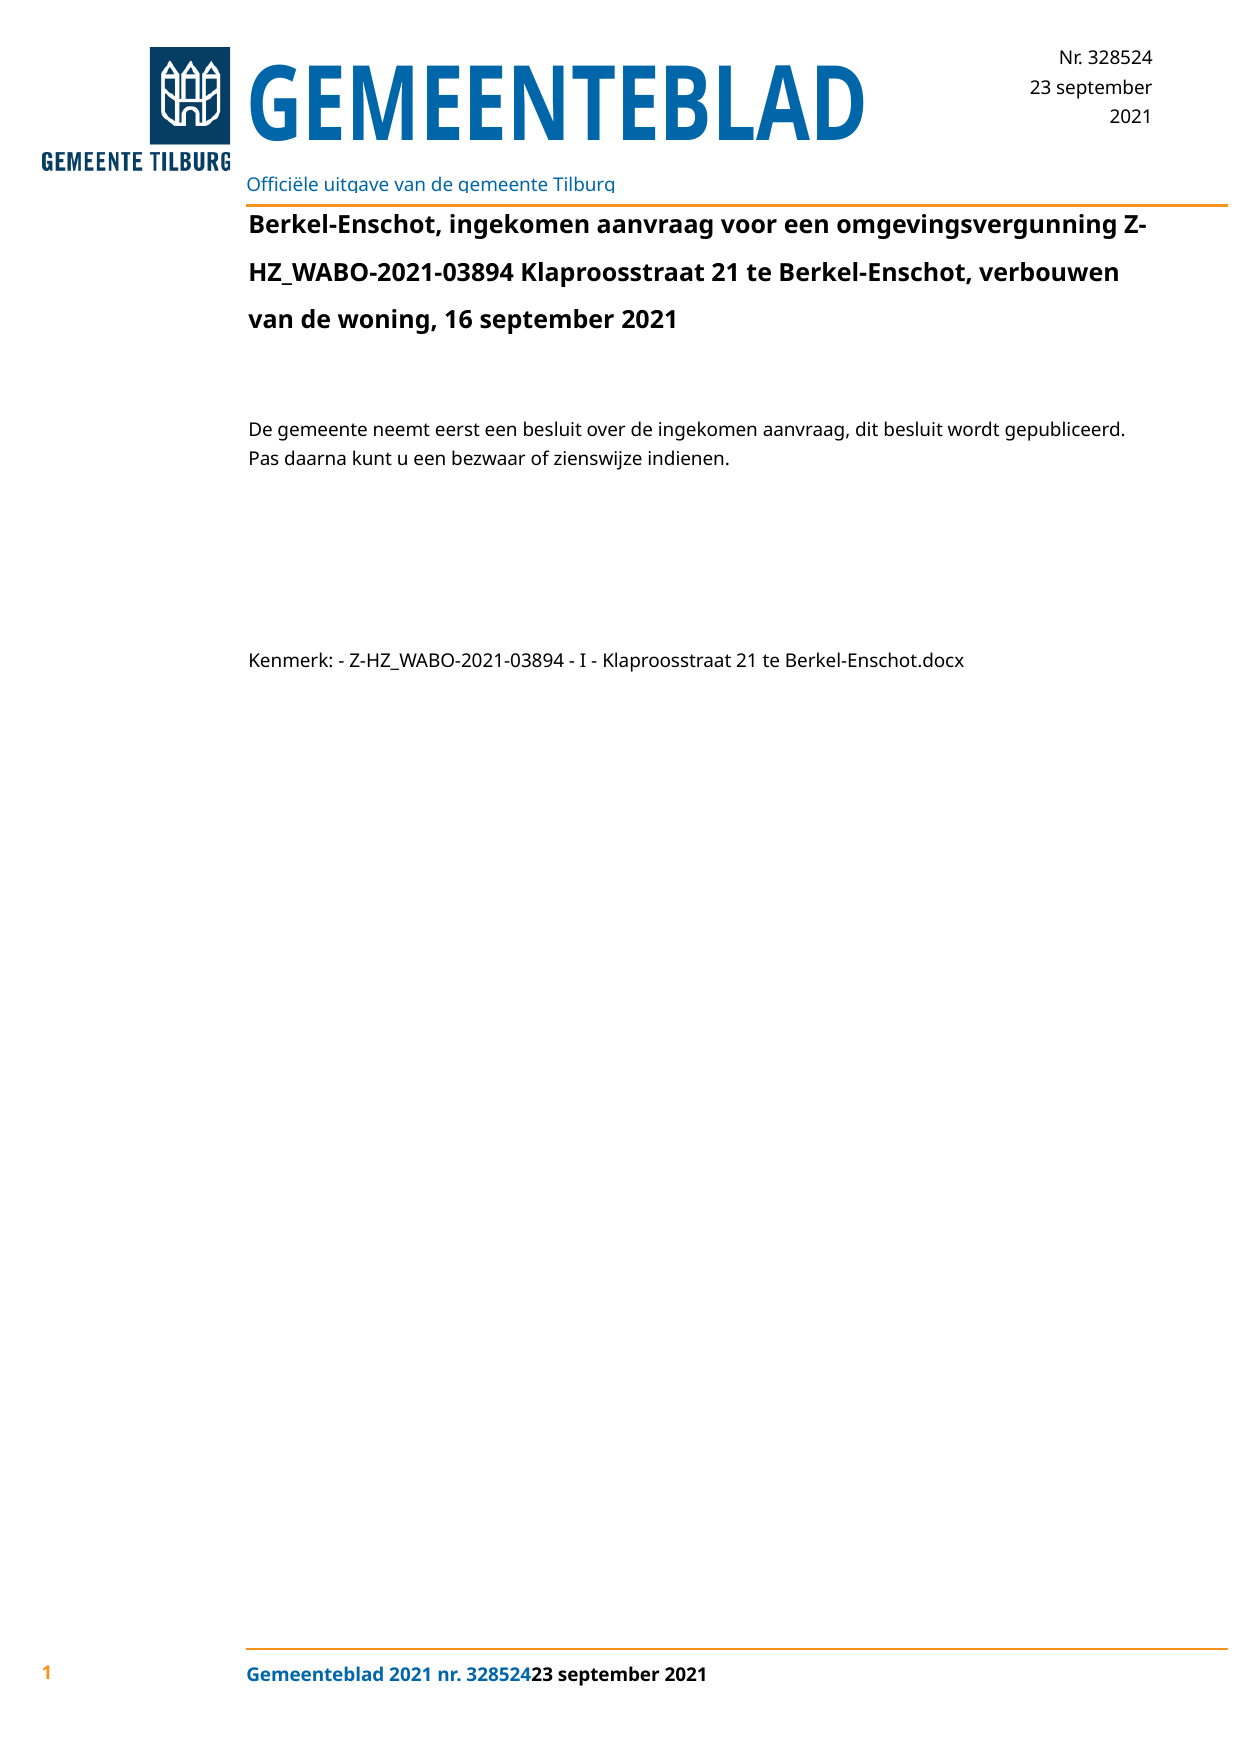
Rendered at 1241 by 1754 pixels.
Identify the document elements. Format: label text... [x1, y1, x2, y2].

text Kenmerk: - Z-HZ_WABO-2021-03894 - I - Klaproosstraat 21 te Berkel-Enschot.docx [248, 647, 1152, 673]
text De gemeente neemt eerst een besluit over de ingekomen aanvraag, dit besluit wordt gepubliceerd. Pas daarna kunt u een bezwaar of zienswijze indienen. [248, 416, 1152, 471]
text Berkel-Enschot, ingekomen aanvraag voor een omgevingsvergunning Z-HZ_WABO-2021-03894 Klaproosstraat 21 te Berkel-Enschot, verbouwen van de woning, 16 september 2021 [248, 207, 1152, 336]
picture [41, 47, 231, 172]
